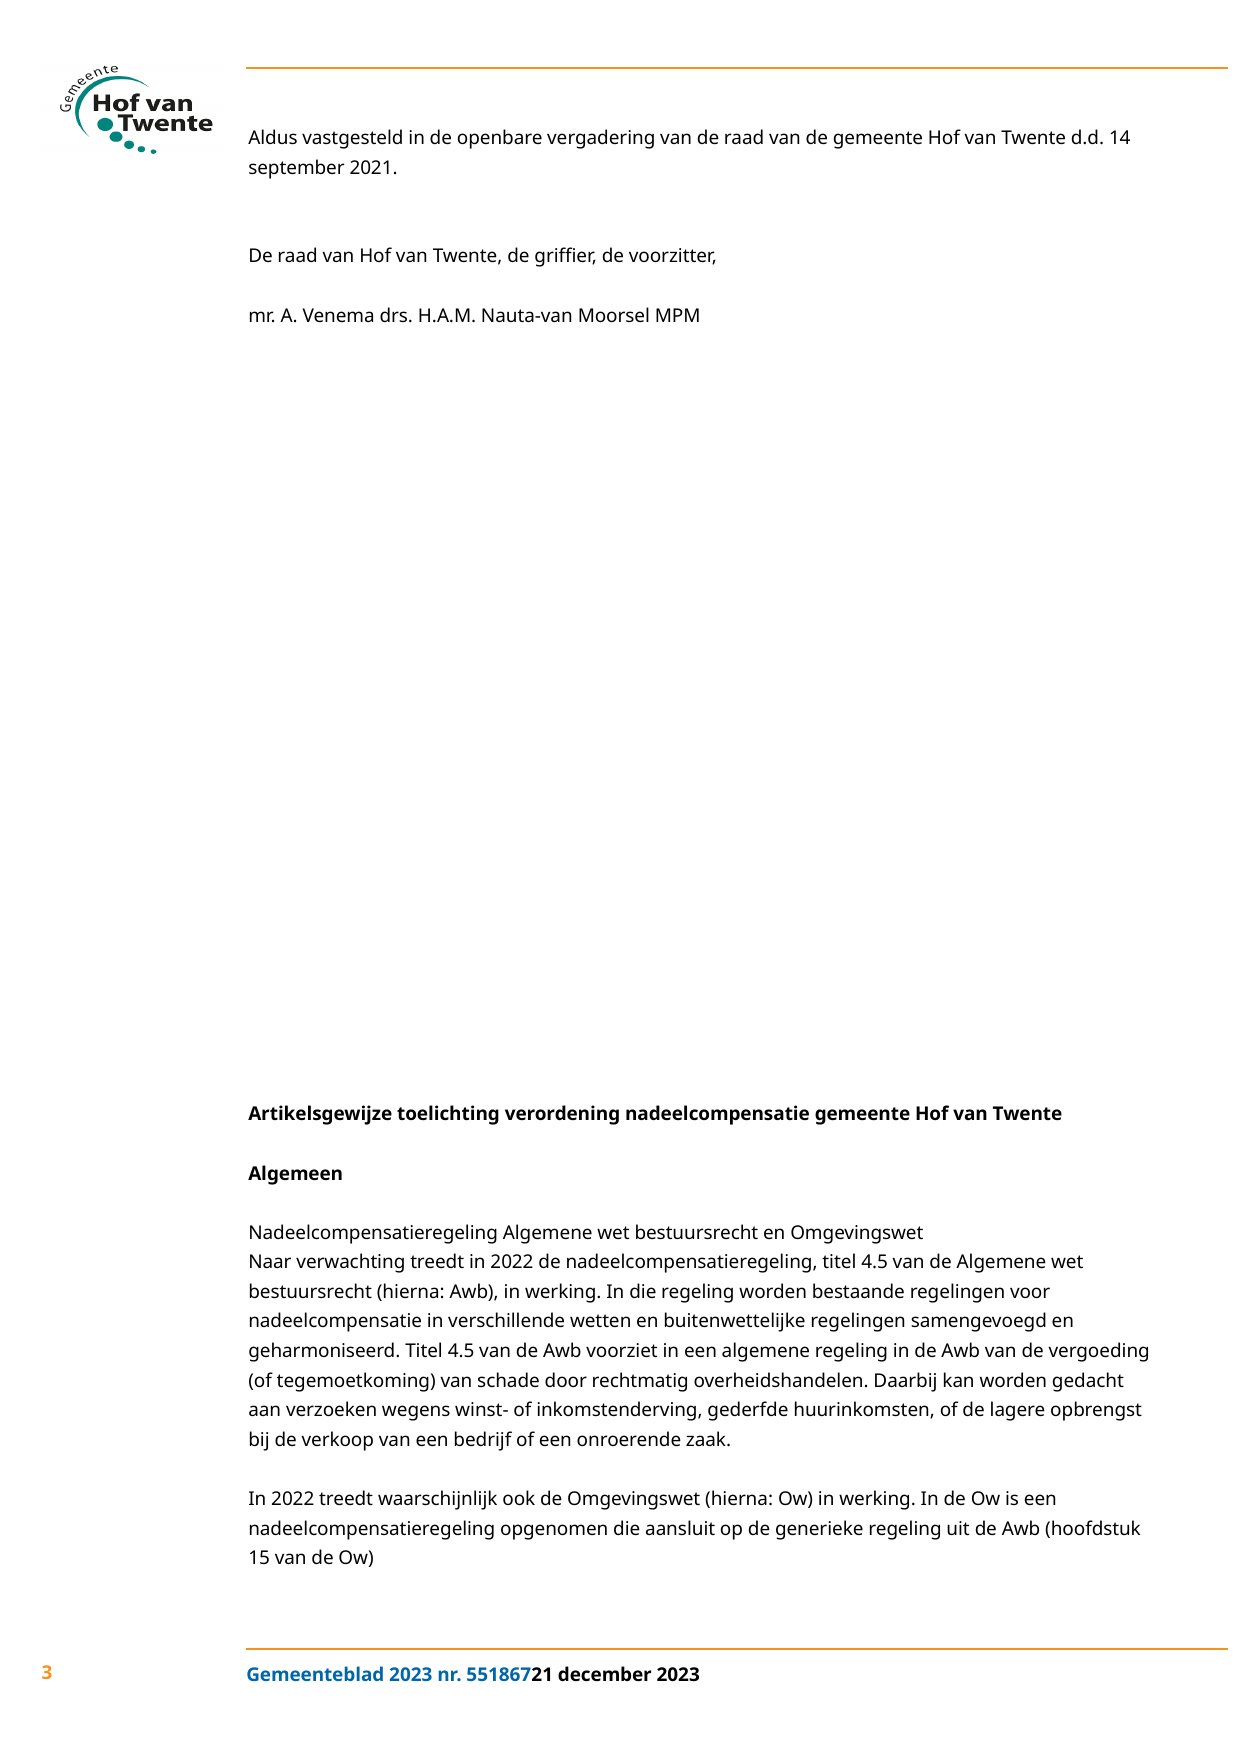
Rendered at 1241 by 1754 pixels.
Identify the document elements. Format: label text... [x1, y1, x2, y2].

text In 2022 treedt waarschijnlijk ook de Omgevingswet (hierna: Ow) in werking. In de Ow is een nadeelcompensatieregeling opgenomen die aansluit op de generieke regeling uit de Awb (hoofdstuk 15 van de Ow) [248, 1485, 1152, 1570]
text Naar verwachting treedt in 2022 de nadeelcompensatieregeling, titel 4.5 van de Algemene wet bestuursrecht (hierna: Awb), in werking. In die regeling worden bestaande regelingen voor nadeelcompensatie in verschillende wetten en buitenwettelijke regelingen samengevoegd en geharmoniseerd. Titel 4.5 van de Awb voorziet in een algemene regeling in de Awb van de vergoeding (of tegemoetkoming) van schade door rechtmatig overheidshandelen. Daarbij kan worden gedacht aan verzoeken wegens winst- of inkomstenderving, gederfde huurinkomsten, of de lagere opbrengst bij de verkoop van een bedrijf of een onroerende zaak. [248, 1248, 1152, 1452]
text mr. A. Venema drs. H.A.M. Nauta-van Moorsel MPM [248, 302, 1152, 328]
text De raad van Hof van Twente, de griffier, de voorzitter, [248, 243, 1152, 268]
picture [41, 47, 231, 172]
text Algemeen [248, 1160, 1152, 1186]
text Artikelsgewijze toelichting verordening nadeelcompensatie gemeente Hof van Twente [248, 1101, 1152, 1126]
text Nadeelcompensatieregeling Algemene wet bestuursrecht en Omgevingswet [248, 1219, 1152, 1245]
text Aldus vastgesteld in de openbare vergadering van de raad van de gemeente Hof van Twente d.d. 14 september 2021. [248, 124, 1152, 180]
